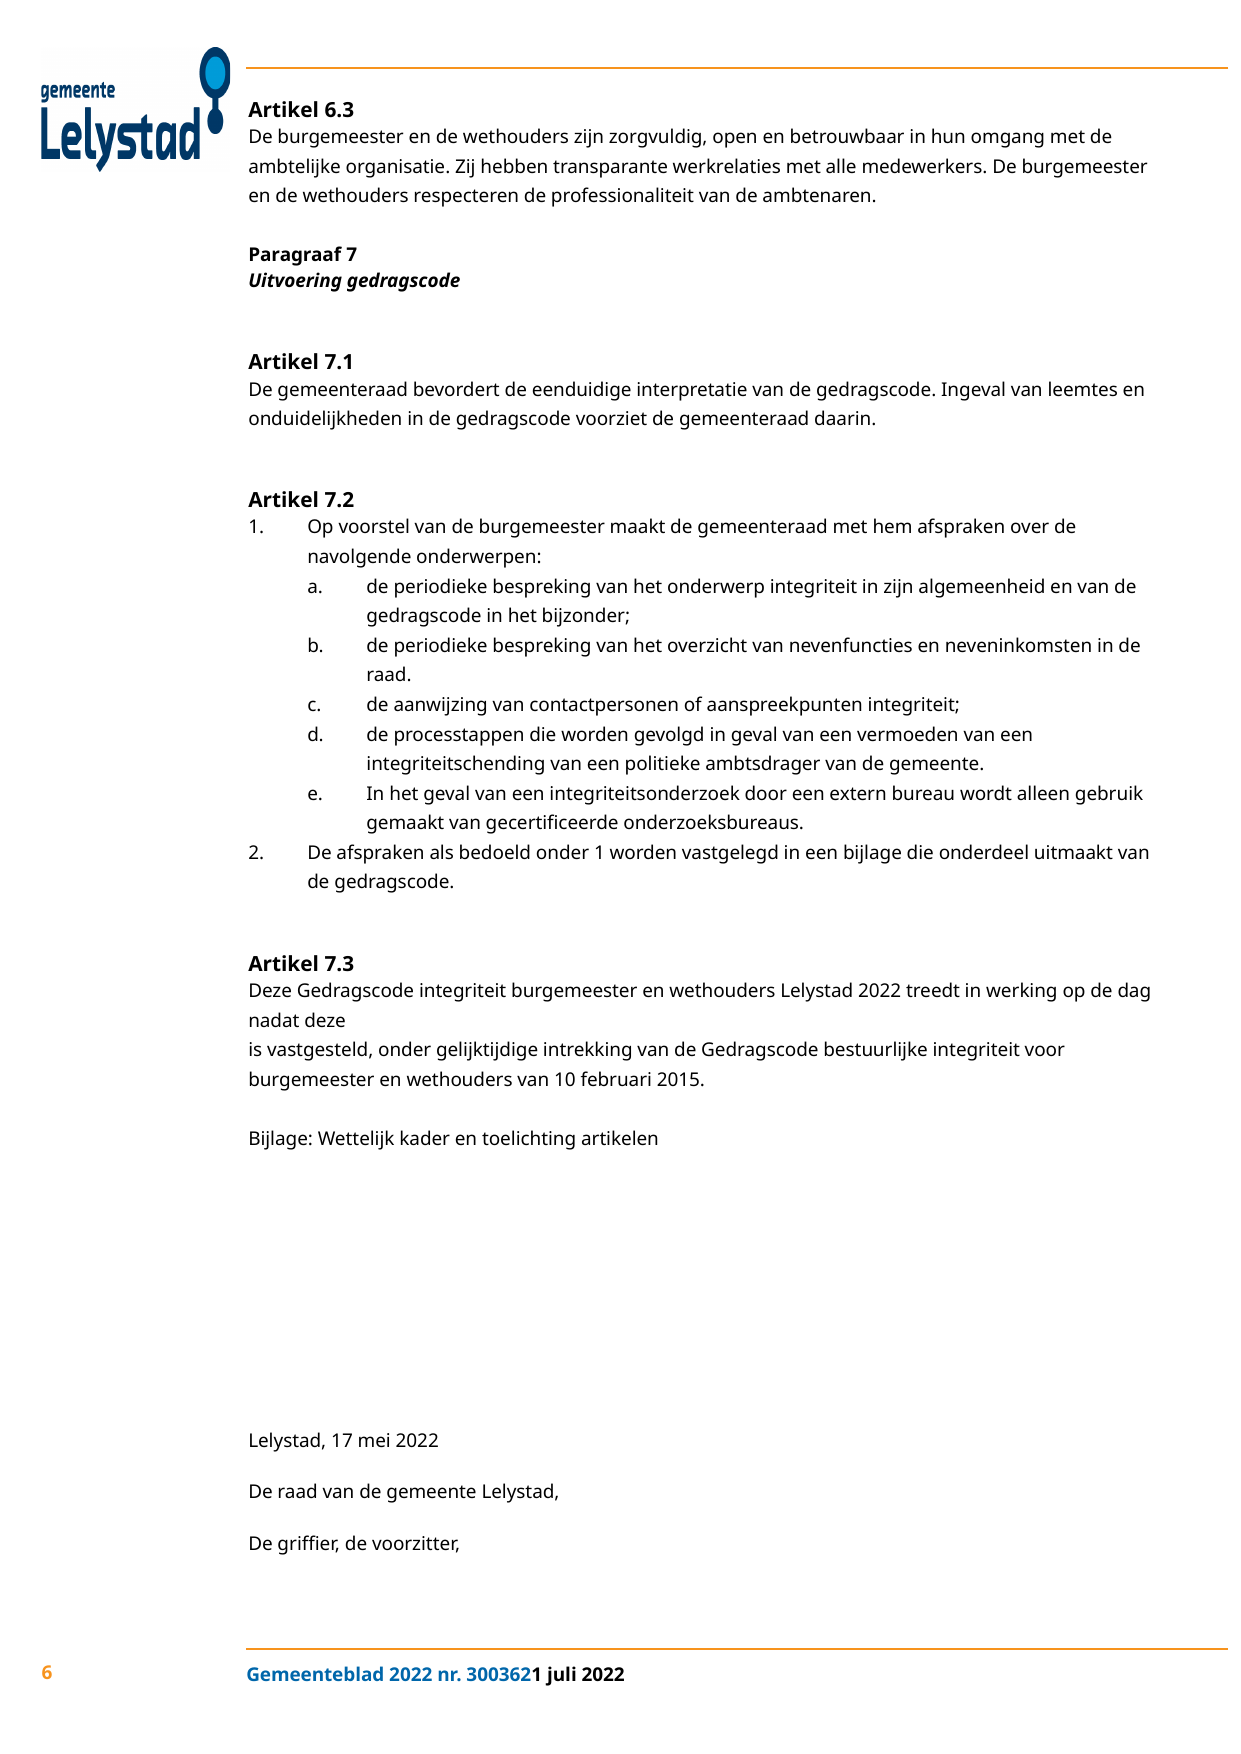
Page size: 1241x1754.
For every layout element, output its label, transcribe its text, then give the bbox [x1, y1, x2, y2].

text Uitvoering gedragscode [248, 267, 1152, 293]
text De burgemeester en de wethouders zijn zorgvuldig, open en betrouwbaar in hun omgang met de ambtelijke organisatie. Zij hebben transparante werkrelaties met alle medewerkers. De burgemeester en de wethouders respecteren de professionaliteit van de ambtenaren. [248, 123, 1152, 208]
text Artikel 7.1 [248, 347, 1152, 376]
list Op voorstel van de burgemeester maakt de gemeenteraad met hem afspraken over de navolgende onderwerpen: [248, 514, 1152, 569]
text is vastgesteld, onder gelijktijdige intrekking van de Gedragscode bestuurlijke integriteit voor burgemeester en wethouders van 10 februari 2015. [248, 1036, 1152, 1092]
text De raad van de gemeente Lelystad, [248, 1478, 1152, 1504]
text Lelystad, 17 mei 2022 [248, 1427, 1152, 1453]
text Artikel 7.2 [248, 485, 1152, 514]
list de periodieke bespreking van het overzicht van nevenfuncties en neveninkomsten in de raad. [307, 632, 1152, 687]
text De griffier, de voorzitter, [248, 1530, 1152, 1556]
text De gemeenteraad bevordert de eenduidige interpretatie van de gedragscode. Ingeval van leemtes en [248, 376, 1152, 401]
text Bijlage: Wettelijk kader en toelichting artikelen [248, 1125, 1152, 1151]
text Artikel 7.3 [248, 949, 1152, 977]
list de aanwijzing van contactpersonen of aanspreekpunten integriteit; [307, 691, 1152, 717]
list De afspraken als bedoeld onder 1 worden vastgelegd in een bijlage die onderdeel uitmaakt van de gedragscode. [248, 839, 1152, 894]
list de periodieke bespreking van het onderwerp integriteit in zijn algemeenheid en van de gedragscode in het bijzonder; [307, 573, 1152, 628]
text Artikel 6.3 [248, 95, 1152, 123]
list In het geval van een integriteitsonderzoek door een extern bureau wordt alleen gebruik gemaakt van gecertificeerde onderzoeksbureaus. [307, 780, 1152, 835]
text Deze Gedragscode integriteit burgemeester en wethouders Lelystad 2022 treedt in werking op de dag nadat deze [248, 977, 1152, 1032]
text Paragraaf 7 [248, 242, 1152, 267]
text onduidelijkheden in de gedragscode voorziet de gemeenteraad daarin. [248, 405, 1152, 431]
list de processtappen die worden gevolgd in geval van een vermoeden van een integriteitschending van een politieke ambtsdrager van de gemeente. [307, 721, 1152, 776]
picture [41, 47, 231, 172]
